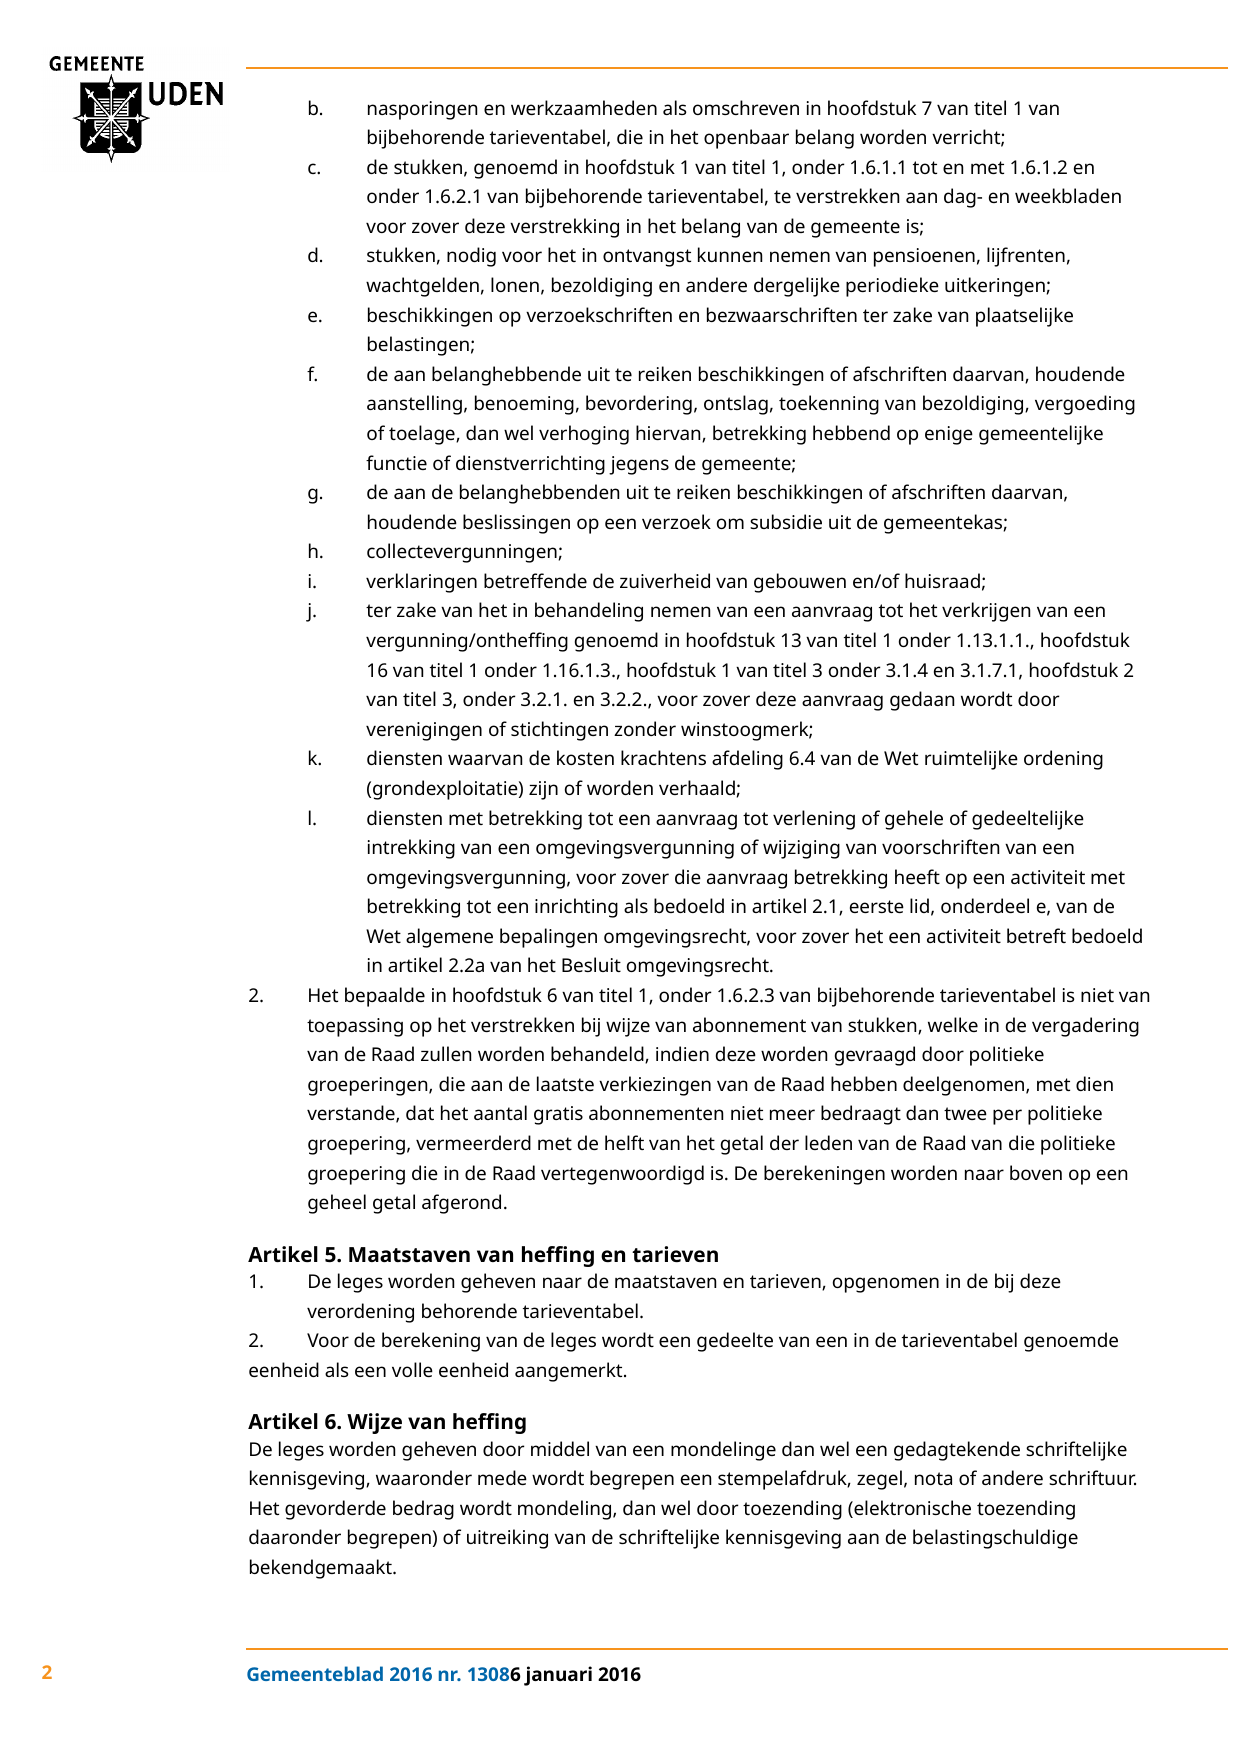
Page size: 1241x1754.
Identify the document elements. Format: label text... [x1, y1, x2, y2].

list diensten met betrekking tot een aanvraag tot verlening of gehele of gedeeltelijke intrekking van een omgevingsvergunning of wijziging van voorschriften van een omgevingsvergunning, voor zover die aanvraag betrekking heeft op een activiteit met betrekking tot een inrichting als bedoeld in artikel 2.1, eerste lid, onderdeel e, van de Wet algemene bepalingen omgevingsrecht, voor zover het een activiteit betreft bedoeld in artikel 2.2a van het Besluit omgevingsrecht. [307, 805, 1152, 978]
picture [41, 47, 231, 172]
list ter zake van het in behandeling nemen van een aanvraag tot het verkrijgen van een vergunning/ontheffing genoemd in hoofdstuk 13 van titel 1 onder 1.13.1.1., hoofdstuk 16 van titel 1 onder 1.16.1.3., hoofdstuk 1 van titel 3 onder 3.1.4 en 3.1.7.1, hoofdstuk 2 van titel 3, onder 3.2.1. en 3.2.2., voor zover deze aanvraag gedaan wordt door verenigingen of stichtingen zonder winstoogmerk; [307, 598, 1152, 742]
text Artikel 5. Maatstaven van heffing en tarieven [248, 1240, 1152, 1268]
list stukken, nodig voor het in ontvangst kunnen nemen van pensioenen, lijfrenten, wachtgelden, lonen, bezoldiging en andere dergelijke periodieke uitkeringen; [307, 243, 1152, 298]
list collectevergunningen; [307, 538, 1152, 564]
list verklaringen betreffende de zuiverheid van gebouwen en/of huisraad; [307, 568, 1152, 594]
text daaronder begrepen) of uitreiking van de schriftelijke kennisgeving aan de belastingschuldige [248, 1524, 1152, 1550]
list de stukken, genoemd in hoofdstuk 1 van titel 1, onder 1.6.1.1 tot en met 1.6.1.2 en onder 1.6.2.1 van bijbehorende tarieventabel, te verstrekken aan dag- en weekbladen voor zover deze verstrekking in het belang van de gemeente is; [307, 154, 1152, 239]
text eenheid als een volle eenheid aangemerkt. [248, 1357, 1152, 1383]
list Het bepaalde in hoofdstuk 6 van titel 1, onder 1.6.2.3 van bijbehorende tarieventabel is niet van toepassing op het verstrekken bij wijze van abonnement van stukken, welke in de vergadering van de Raad zullen worden behandeld, indien deze worden gevraagd door politieke groeperingen, die aan de laatste verkiezingen van de Raad hebben deelgenomen, met dien verstande, dat het aantal gratis abonnementen niet meer bedraagt dan twee per politieke groepering, vermeerderd met de helft van het getal der leden van de Raad van die politieke groepering die in de Raad vertegenwoordigd is. De berekeningen worden naar boven op een geheel getal afgerond. [248, 982, 1152, 1215]
text Artikel 6. Wijze van heffing [248, 1407, 1152, 1436]
list nasporingen en werkzaamheden als omschreven in hoofdstuk 7 van titel 1 van bijbehorende tarieventabel, die in het openbaar belang worden verricht; [307, 95, 1152, 150]
list diensten waarvan de kosten krachtens afdeling 6.4 van de Wet ruimtelijke ordening (grondexploitatie) zijn of worden verhaald; [307, 746, 1152, 801]
text De leges worden geheven door middel van een mondelinge dan wel een gedagtekende schriftelijke kennisgeving, waaronder mede wordt begrepen een stempelafdruk, zegel, nota of andere schriftuur. Het gevorderde bedrag wordt mondeling, dan wel door toezending (elektronische toezending [248, 1436, 1152, 1521]
list Voor de berekening van de leges wordt een gedeelte van een in de tarieventabel genoemde [248, 1327, 1152, 1353]
list de aan de belanghebbenden uit te reiken beschikkingen of afschriften daarvan, houdende beslissingen op een verzoek om subsidie uit de gemeentekas; [307, 479, 1152, 535]
list beschikkingen op verzoekschriften en bezwaarschriften ter zake van plaatselijke belastingen; [307, 302, 1152, 357]
list de aan belanghebbende uit te reiken beschikkingen of afschriften daarvan, houdende aanstelling, benoeming, bevordering, ontslag, toekenning van bezoldiging, vergoeding of toelage, dan wel verhoging hiervan, betrekking hebbend op enige gemeentelijke functie of dienstverrichting jegens de gemeente; [307, 361, 1152, 476]
text bekendgemaakt. [248, 1554, 1152, 1580]
list De leges worden geheven naar de maatstaven en tarieven, opgenomen in de bij deze verordening behorende tarieventabel. [248, 1268, 1152, 1323]
